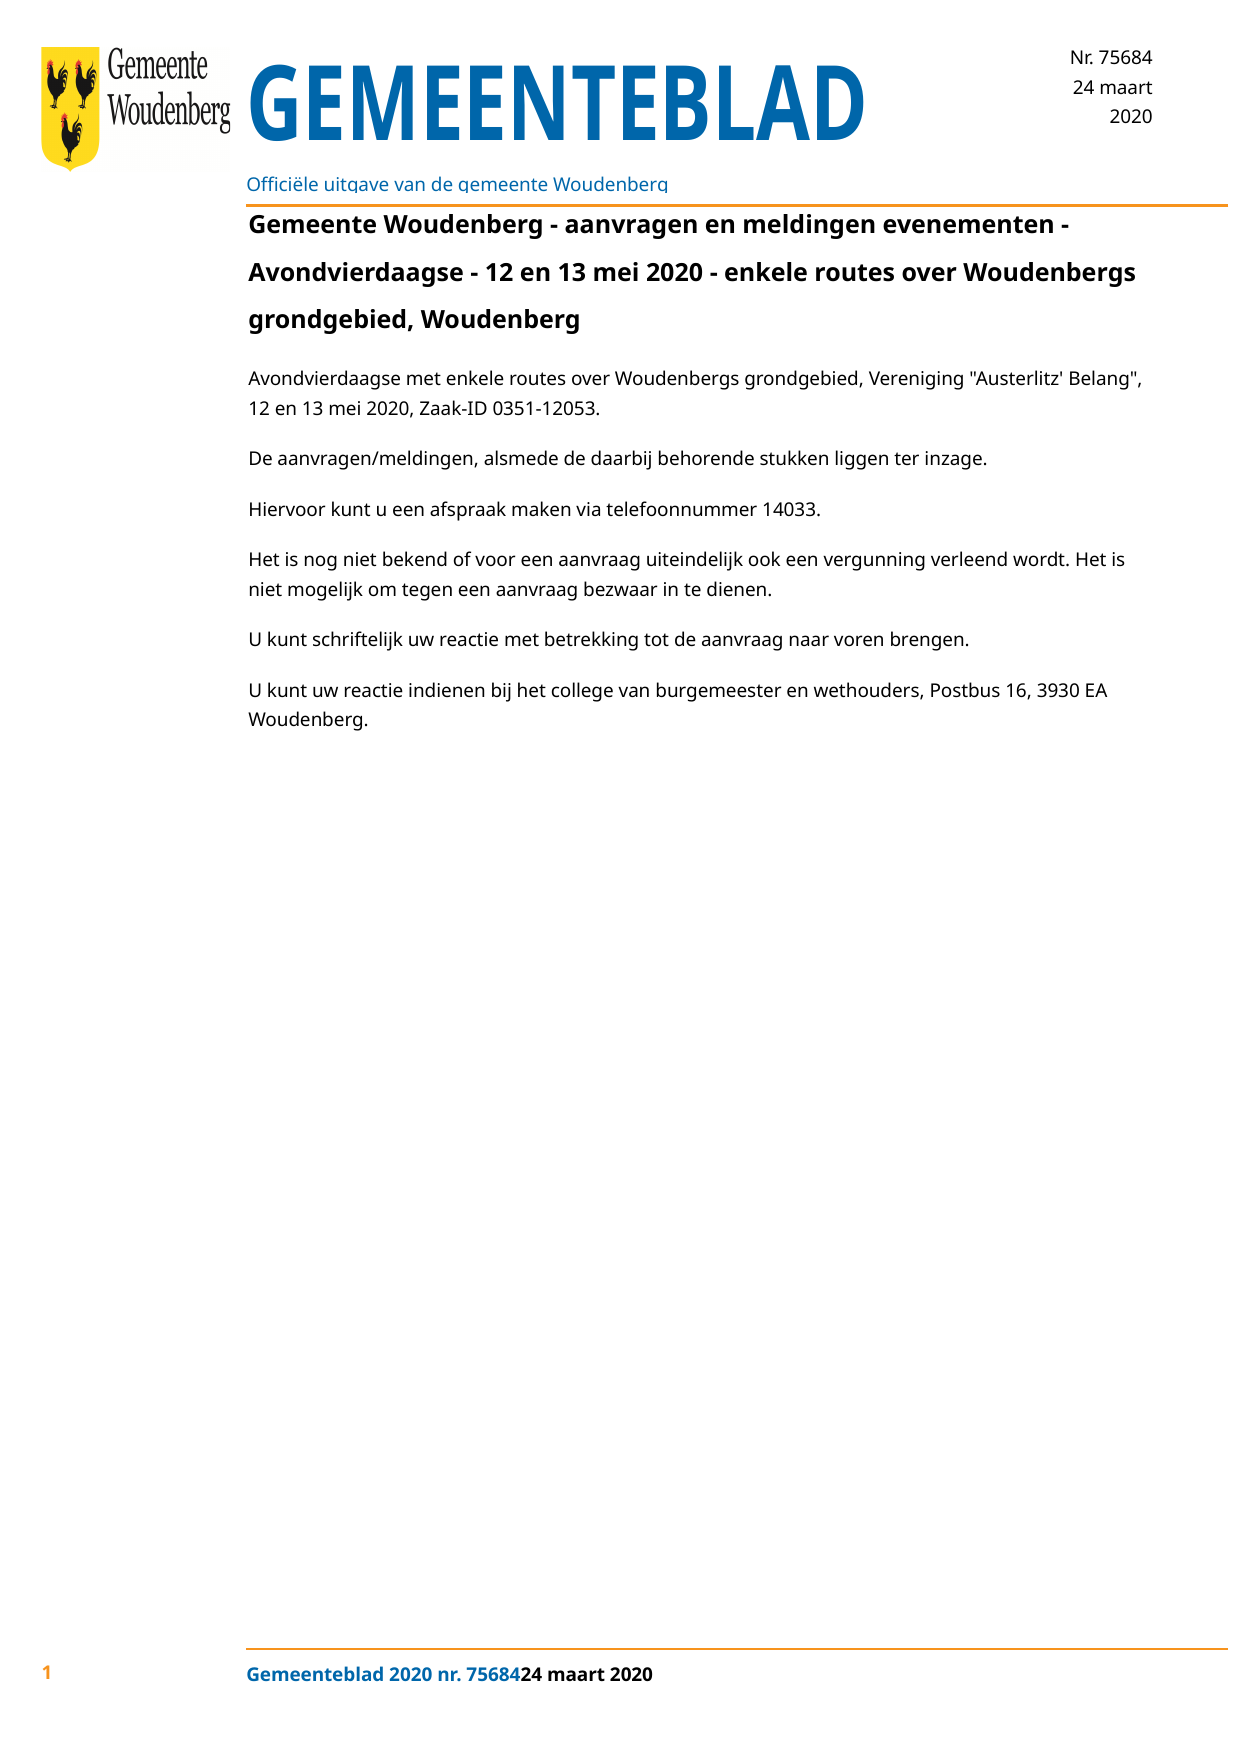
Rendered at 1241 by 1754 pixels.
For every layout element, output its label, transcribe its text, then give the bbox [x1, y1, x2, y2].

text U kunt uw reactie indienen bij het college van burgemeester en wethouders, Postbus 16, 3930 EA Woudenberg. [248, 677, 1152, 732]
text Gemeente Woudenberg - aanvragen en meldingen evenementen - Avondvierdaagse - 12 en 13 mei 2020 - enkele routes over Woudenbergs grondgebied, Woudenberg [248, 207, 1152, 336]
text De aanvragen/meldingen, alsmede de daarbij behorende stukken liggen ter inzage. [248, 446, 1152, 471]
text U kunt schriftelijk uw reactie met betrekking tot de aanvraag naar voren brengen. [248, 626, 1152, 652]
picture [41, 47, 231, 172]
text Het is nog niet bekend of voor een aanvraag uiteindelijk ook een vergunning verleend wordt. Het is niet mogelijk om tegen een aanvraag bezwaar in te dienen. [248, 546, 1152, 602]
text Hiervoor kunt u een afspraak maken via telefoonnummer 14033. [248, 496, 1152, 522]
text Avondvierdaagse met enkele routes over Woudenbergs grondgebied, Vereniging "Austerlitz' Belang", 12 en 13 mei 2020, Zaak-ID 0351-12053. [248, 366, 1152, 421]
